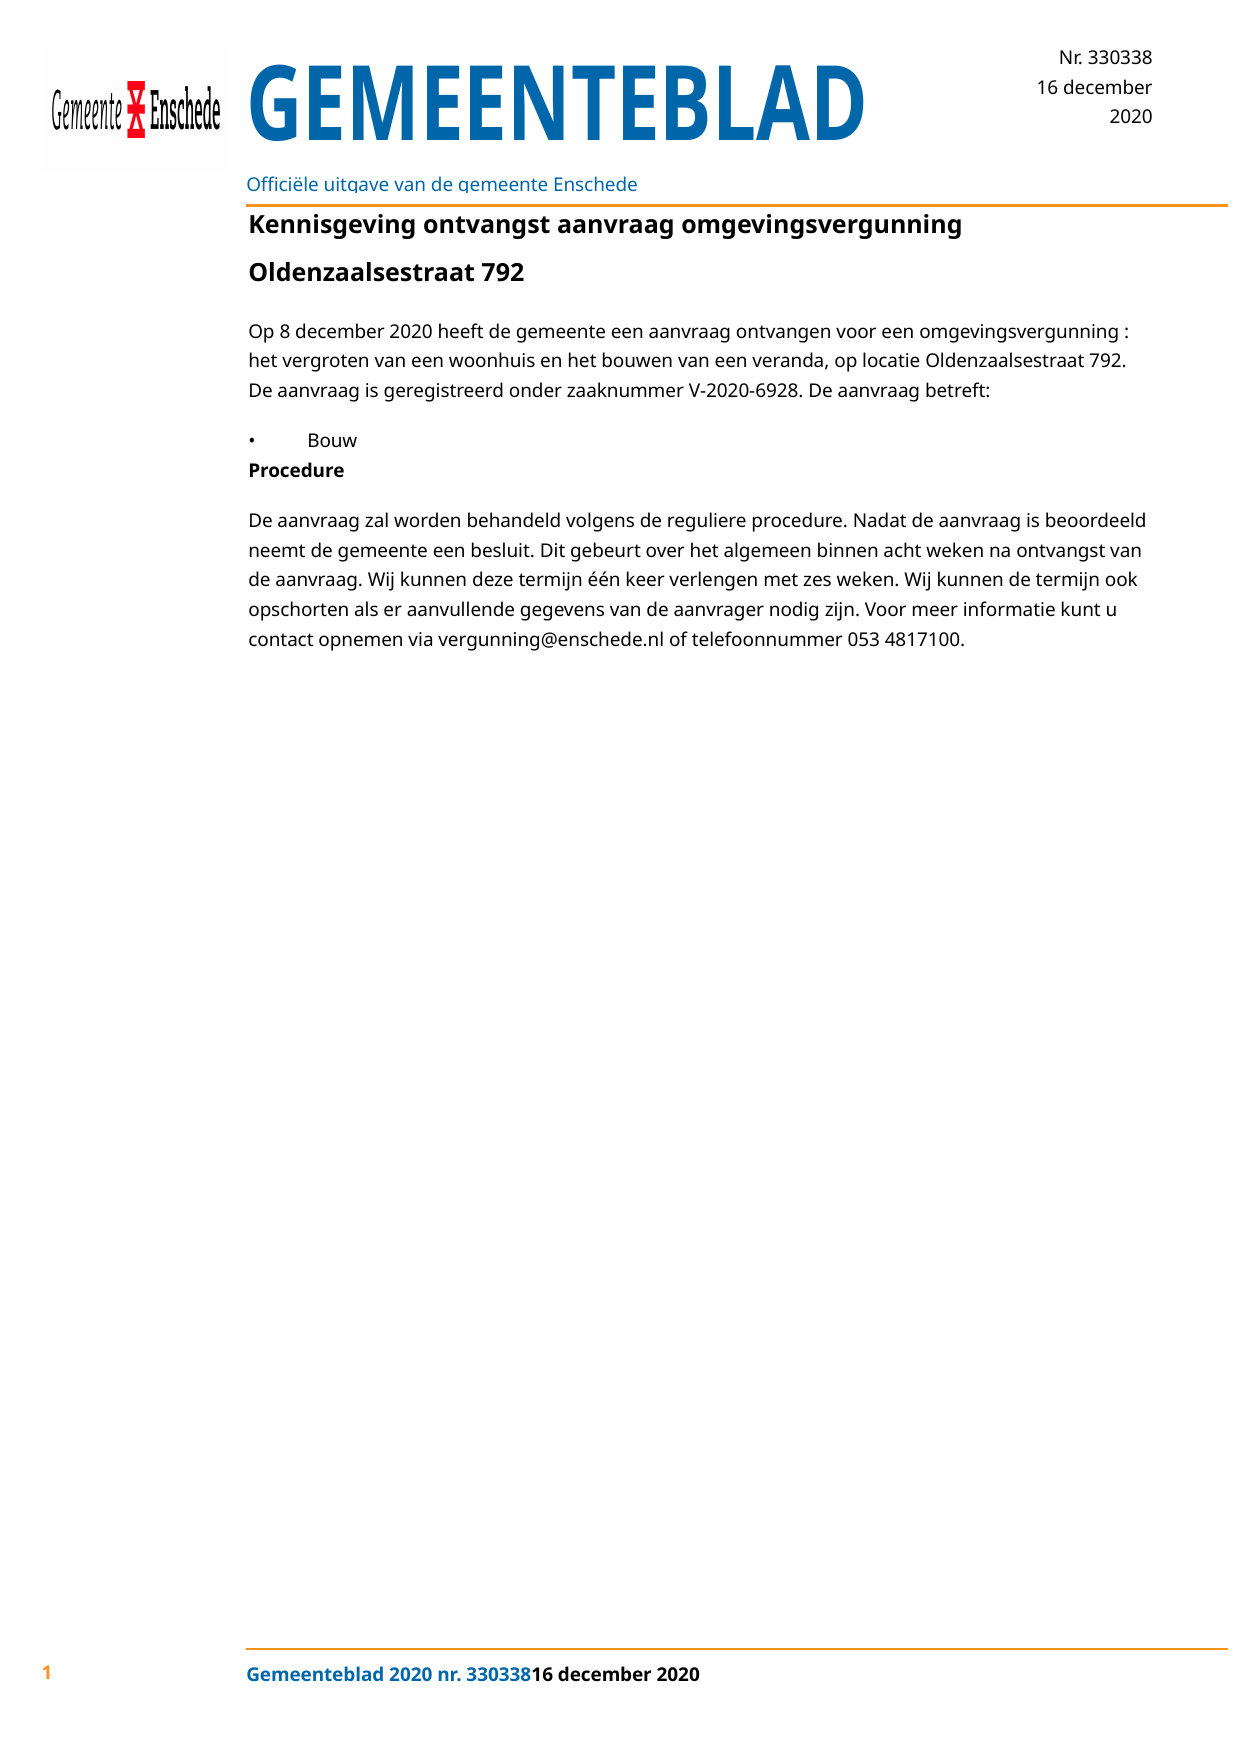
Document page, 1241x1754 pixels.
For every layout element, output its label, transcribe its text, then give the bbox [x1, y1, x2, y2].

text De aanvraag zal worden behandeld volgens de reguliere procedure. Nadat de aanvraag is beoordeeld neemt de gemeente een besluit. Dit gebeurt over het algemeen binnen acht weken na ontvangst van de aanvraag. Wij kunnen deze termijn één keer verlengen met zes weken. Wij kunnen de termijn ook opschorten als er aanvullende gegevens van de aanvrager nodig zijn. Voor meer informatie kunt u contact opnemen via vergunning@enschede.nl of telefoonnummer 053 4817100. [248, 507, 1152, 652]
picture [41, 47, 231, 172]
text Op 8 december 2020 heeft de gemeente een aanvraag ontvangen voor een omgevingsvergunning : het vergroten van een woonhuis en het bouwen van een veranda, op locatie Oldenzaalsestraat 792. De aanvraag is geregistreerd onder zaaknummer V-2020-6928. De aanvraag betreft: [248, 318, 1152, 403]
list Bouw [248, 427, 1152, 453]
text Kennisgeving ontvangst aanvraag omgevingsvergunning Oldenzaalsestraat 792 [248, 207, 1152, 288]
text Procedure [248, 457, 1152, 483]
